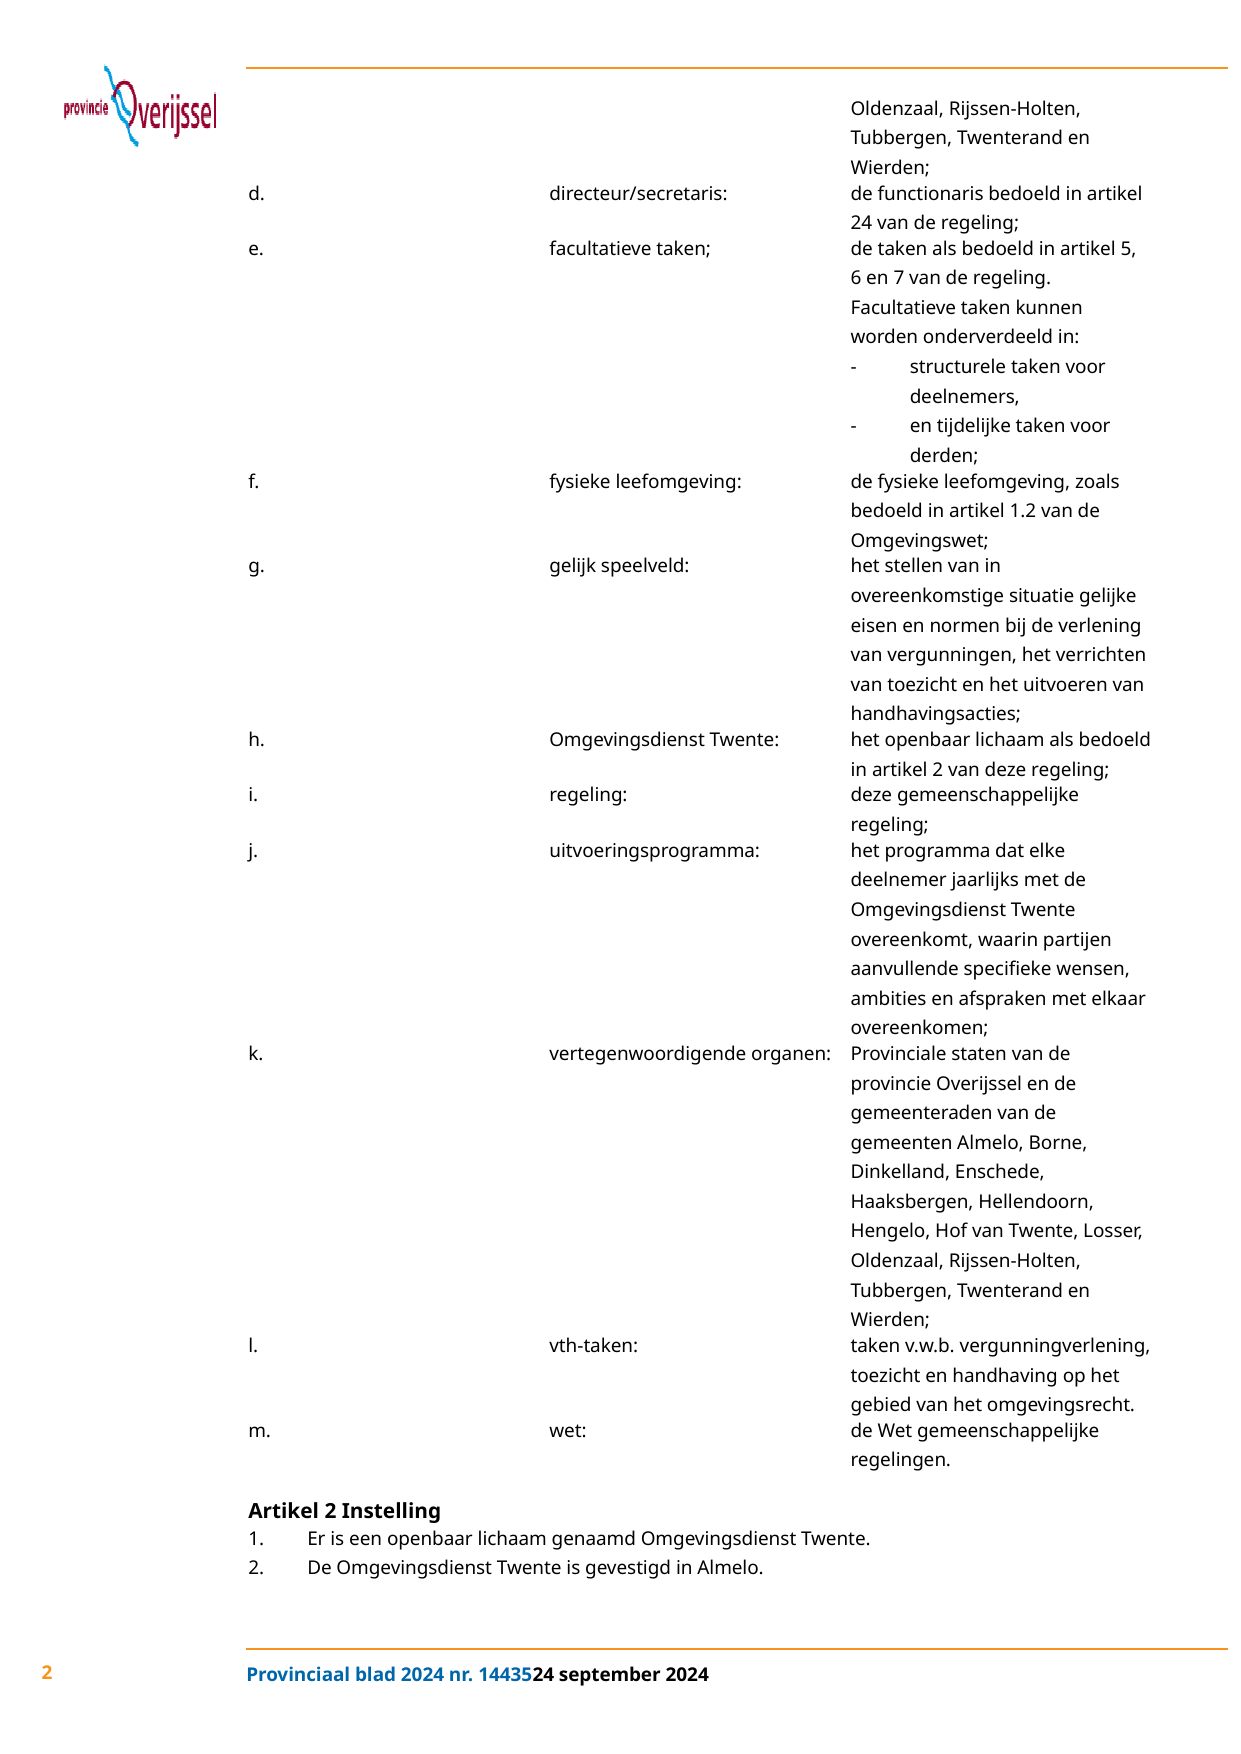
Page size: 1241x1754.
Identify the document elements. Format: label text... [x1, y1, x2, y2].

table_cell [248, 553, 549, 726]
table_cell facultatieve taken; [549, 235, 850, 468]
table_cell vertegenwoordigende organen: [549, 1040, 850, 1332]
picture [41, 47, 231, 172]
table_cell [248, 837, 549, 1040]
table_cell [248, 726, 549, 782]
table_cell Provinciale staten van de provincie Overijssel en de gemeenteraden van de gemeenten Almelo, Borne, Dinkelland, Enschede, Haaksbergen, Hellendoorn, Hengelo, Hof van Twente, Losser, Oldenzaal, Rijssen-Holten, Tubbergen, Twenterand en Wierden; [850, 1040, 1152, 1332]
table_cell [248, 180, 549, 235]
table_cell Omgevingsdienst Twente: [549, 726, 850, 782]
table_cell deze gemeenschappelijke regeling; [850, 782, 1152, 837]
table_cell het stellen van in overeenkomstige situatie gelijke eisen en normen bij de verlening van vergunningen, het verrichten van toezicht en het uitvoeren van handhavingsacties; [850, 553, 1152, 726]
table_cell de functionaris bedoeld in artikel 24 van de regeling; [850, 180, 1152, 235]
table_cell de taken als bedoeld in artikel 5, 6 en 7 van de regeling. Facultatieve taken kunnen worden onderverdeeld in: structurele taken voor deelnemers, en tijdelijke taken voor derden; [850, 235, 1152, 468]
table_cell het openbaar lichaam als bedoeld in artikel 2 van deze regeling; [850, 726, 1152, 782]
table_cell directeur/secretaris: [549, 180, 850, 235]
table_cell [248, 1040, 549, 1332]
table_cell [248, 235, 549, 468]
table_cell fysieke leefomgeving: [549, 468, 850, 553]
table_cell gelijk speelveld: [549, 553, 850, 726]
table_cell [248, 782, 549, 837]
text Artikel 2 Instelling [248, 1496, 1152, 1525]
table_cell de fysieke leefomgeving, zoals bedoeld in artikel 1.2 van de Omgevingswet; [850, 468, 1152, 553]
table_cell de Wet gemeenschappelijke regelingen. [850, 1417, 1152, 1472]
list Er is een openbaar lichaam genaamd Omgevingsdienst Twente. [248, 1525, 1152, 1551]
table_cell [248, 468, 549, 553]
table_cell wet: [549, 1417, 850, 1472]
table_cell [248, 1332, 549, 1417]
table_cell taken v.w.b. vergunningverlening, toezicht en handhaving op het gebied van het omgevingsrecht. [850, 1332, 1152, 1417]
table_cell [248, 95, 549, 180]
list De Omgevingsdienst Twente is gevestigd in Almelo. [248, 1554, 1152, 1580]
table_cell Oldenzaal, Rijssen-Holten, Tubbergen, Twenterand en Wierden; [850, 95, 1152, 180]
table_cell regeling: [549, 782, 850, 837]
table_cell uitvoeringsprogramma: [549, 837, 850, 1040]
table_cell het programma dat elke deelnemer jaarlijks met de Omgevingsdienst Twente overeenkomt, waarin partijen aanvullende specifieke wensen, ambities en afspraken met elkaar overeenkomen; [850, 837, 1152, 1040]
table_cell [549, 95, 850, 180]
table_cell [248, 1417, 549, 1472]
table_cell vth-taken: [549, 1332, 850, 1417]
